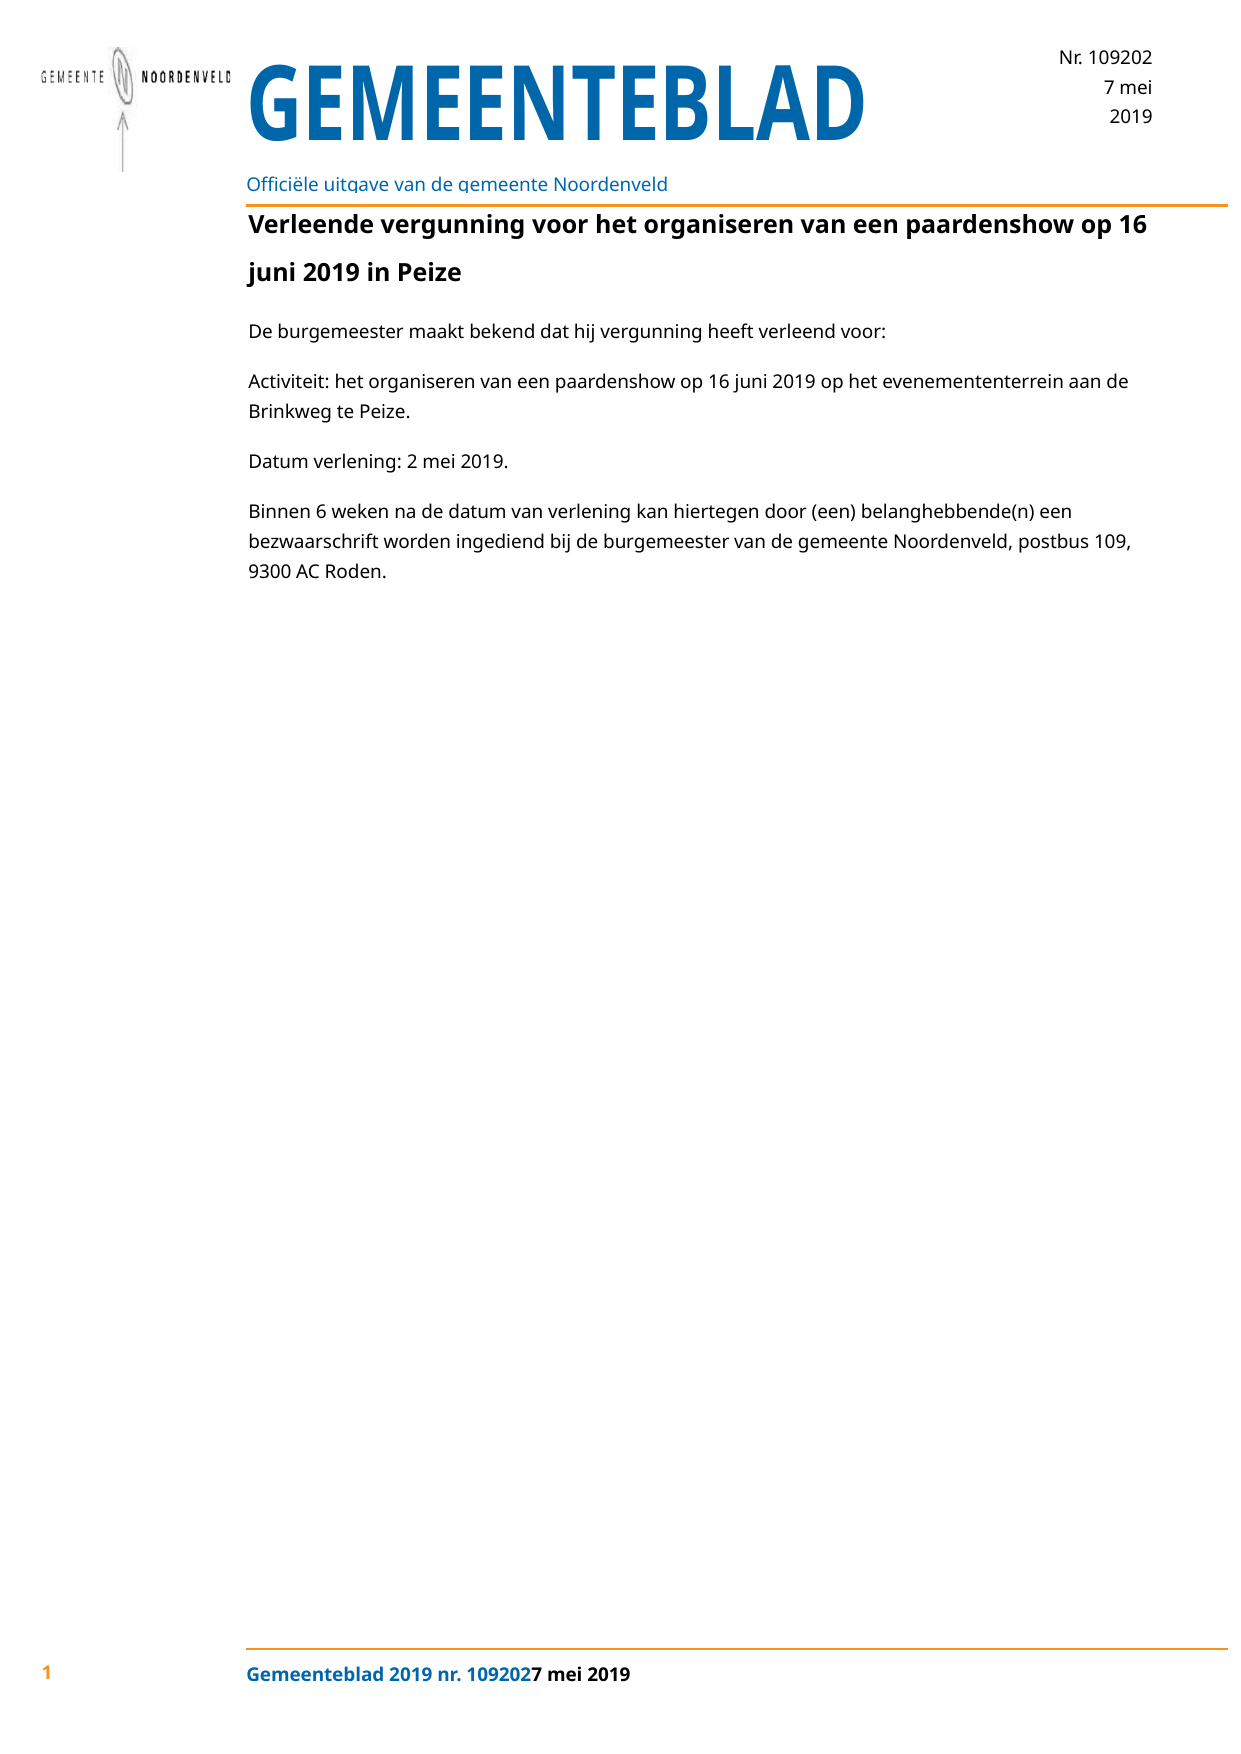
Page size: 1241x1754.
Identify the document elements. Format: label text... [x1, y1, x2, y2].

picture [41, 47, 231, 172]
text Activiteit: het organiseren van een paardenshow op 16 juni 2019 op het evenemententerrein aan de Brinkweg te Peize. [248, 368, 1152, 424]
text Verleende vergunning voor het organiseren van een paardenshow op 16 juni 2019 in Peize [248, 207, 1152, 288]
text Binnen 6 weken na de datum van verlening kan hiertegen door (een) belanghebbende(n) een bezwaarschrift worden ingediend bij de burgemeester van de gemeente Noordenveld, postbus 109, 9300 AC Roden. [248, 499, 1152, 584]
text Datum verlening: 2 mei 2019. [248, 448, 1152, 474]
text De burgemeester maakt bekend dat hij vergunning heeft verleend voor: [248, 318, 1152, 344]
